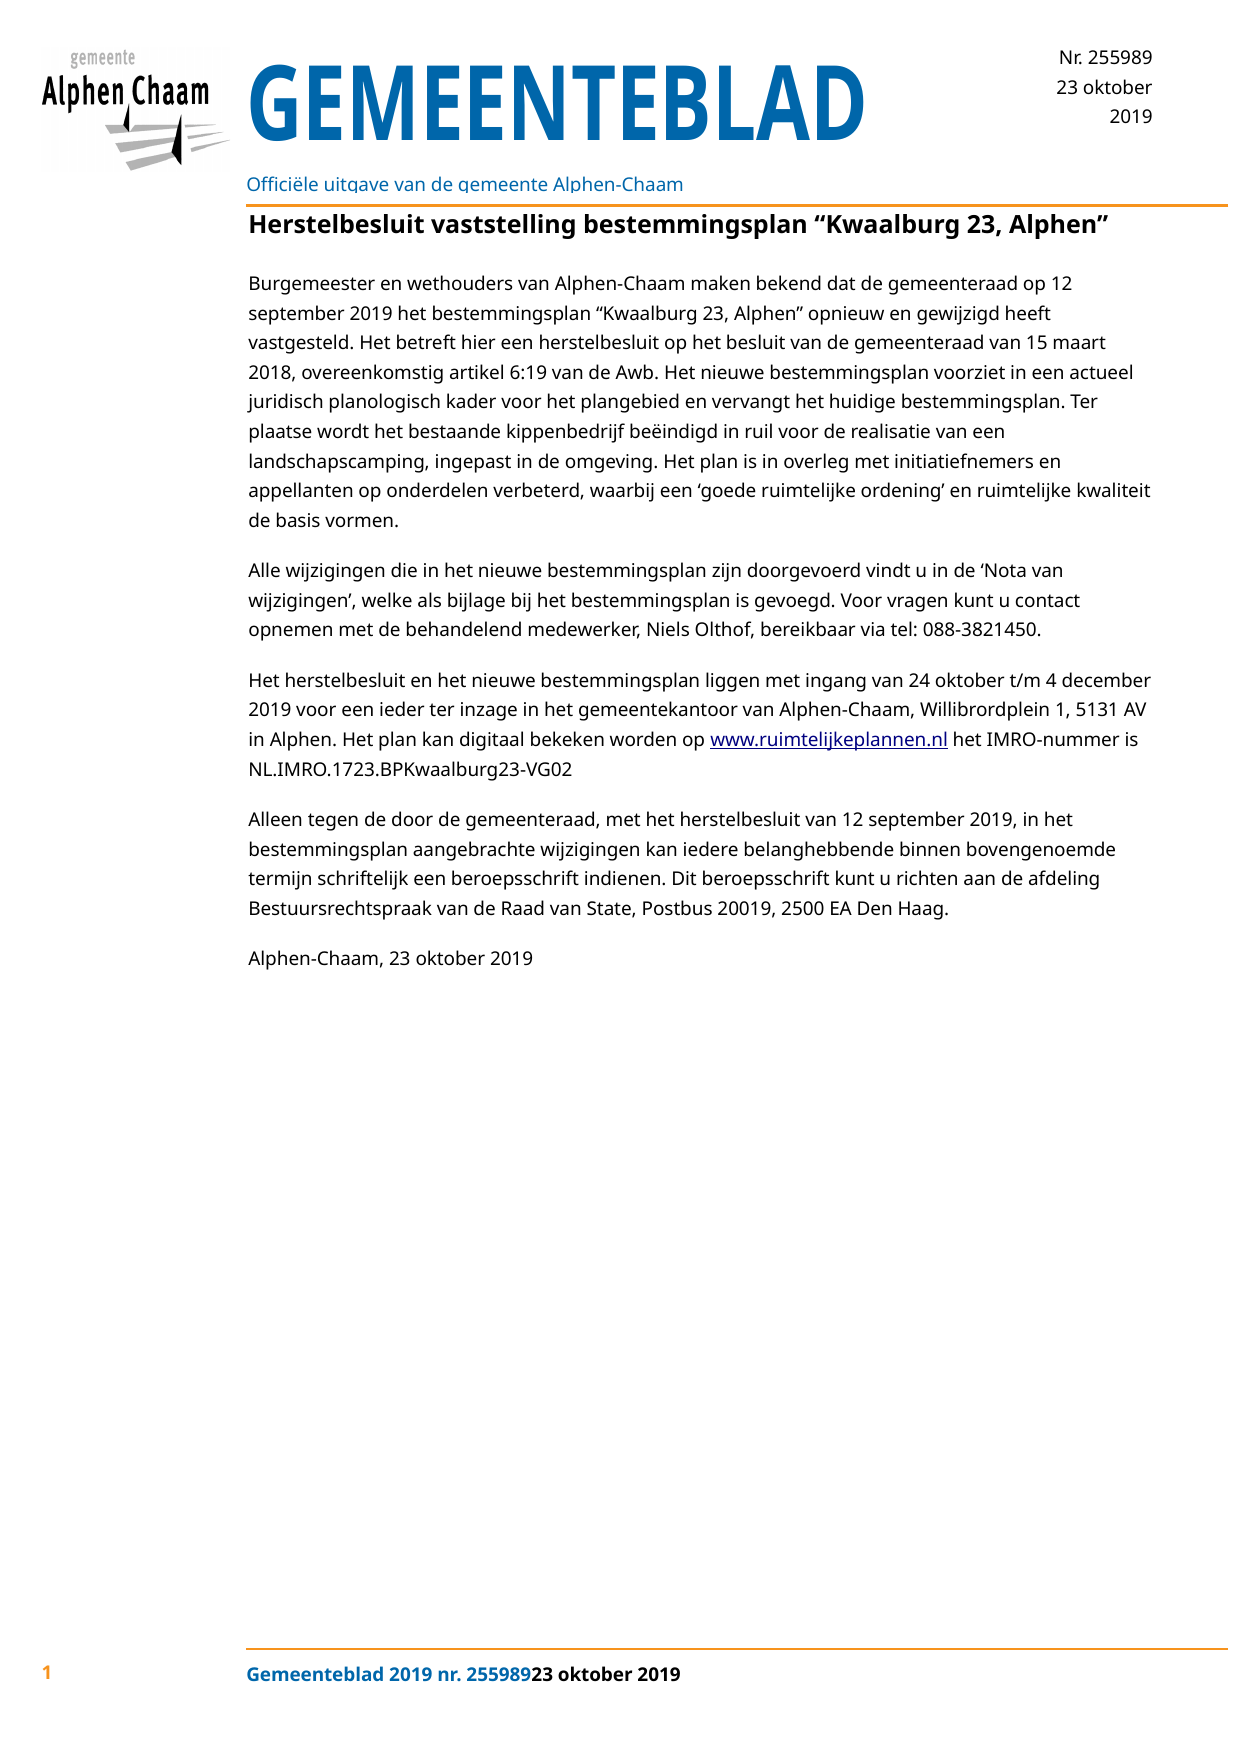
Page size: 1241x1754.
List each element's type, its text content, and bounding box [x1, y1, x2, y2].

text Alle wijzigingen die in het nieuwe bestemmingsplan zijn doorgevoerd vindt u in de ‘Nota van wijzigingen’, welke als bijlage bij het bestemmingsplan is gevoegd. Voor vragen kunt u contact opnemen met de behandelend medewerker, Niels Olthof, bereikbaar via tel: 088-3821450. [248, 557, 1152, 642]
text Burgemeester en wethouders van Alphen-Chaam maken bekend dat de gemeenteraad op 12 september 2019 het bestemmingsplan “Kwaalburg 23, Alphen” opnieuw en gewijzigd heeft vastgesteld. Het betreft hier een herstelbesluit op het besluit van de gemeenteraad van 15 maart 2018, overeenkomstig artikel 6:19 van de Awb. Het nieuwe bestemmingsplan voorziet in een actueel juridisch planologisch kader voor het plangebied en vervangt het huidige bestemmingsplan. Ter plaatse wordt het bestaande kippenbedrijf beëindigd in ruil voor de realisatie van een landschapscamping, ingepast in de omgeving. Het plan is in overleg met initiatiefnemers en appellanten op onderdelen verbeterd, waarbij een ‘goede ruimtelijke ordening’ en ruimtelijke kwaliteit de basis vormen. [248, 270, 1152, 533]
text Alphen-Chaam, 23 oktober 2019 [248, 945, 1152, 971]
picture [41, 47, 231, 172]
text Herstelbesluit vaststelling bestemmingsplan “Kwaalburg 23, Alphen” [248, 207, 1152, 241]
text Het herstelbesluit en het nieuwe bestemmingsplan liggen met ingang van 24 oktober t/m 4 december 2019 voor een ieder ter inzage in het gemeentekantoor van Alphen-Chaam, Willibrordplein 1, 5131 AV in Alphen. Het plan kan digitaal bekeken worden op www.ruimtelijkeplannen.nl het IMRO-nummer is NL.IMRO.1723.BPKwaalburg23-VG02 [248, 667, 1152, 781]
text Alleen tegen de door de gemeenteraad, met het herstelbesluit van 12 september 2019, in het bestemmingsplan aangebrachte wijzigingen kan iedere belanghebbende binnen bovengenoemde termijn schriftelijk een beroepsschrift indienen. Dit beroepsschrift kunt u richten aan de afdeling Bestuursrechtspraak van de Raad van State, Postbus 20019, 2500 EA Den Haag. [248, 806, 1152, 921]
